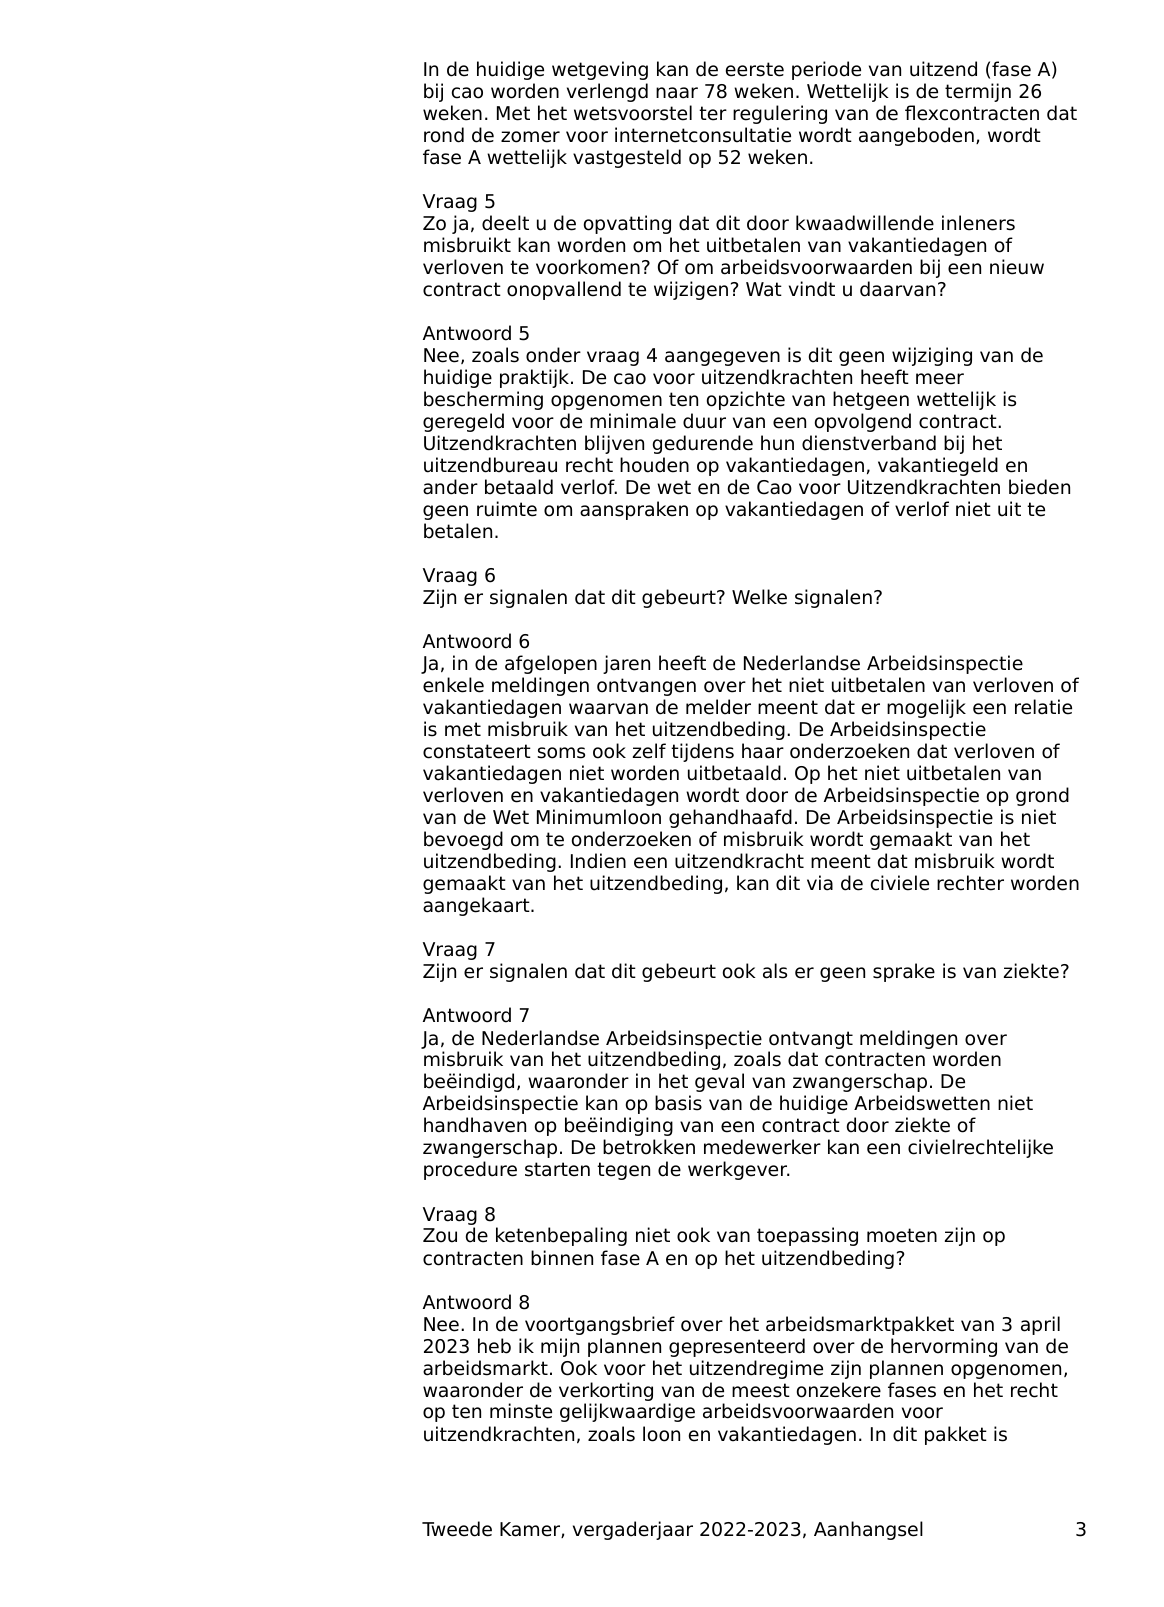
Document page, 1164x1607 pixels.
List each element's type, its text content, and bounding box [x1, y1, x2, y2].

text Antwoord 8 [422, 1292, 1087, 1313]
text Antwoord 6 [422, 631, 1087, 653]
text In de huidige wetgeving kan de eerste periode van uitzend (fase A) bij cao worden verlengd naar 78 weken. Wettelijk is de termijn 26 weken. Met het wetsvoorstel ter regulering van de flexcontracten dat rond de zomer voor internetconsultatie wordt aangeboden, wordt fase A wettelijk vastgesteld op 52 weken. [422, 59, 1087, 169]
text Zijn er signalen dat dit gebeurt ook als er geen sprake is van ziekte? [422, 961, 1087, 983]
text Zijn er signalen dat dit gebeurt? Welke signalen? [422, 587, 1087, 609]
text Ja, de Nederlandse Arbeidsinspectie ontvangt meldingen over misbruik van het uitzendbeding, zoals dat contracten worden beëindigd, waaronder in het geval van zwangerschap. De Arbeidsinspectie kan op basis van de huidige Arbeidswetten niet handhaven op beëindiging van een contract door ziekte of zwangerschap. De betrokken medewerker kan een civielrechtelijke procedure starten tegen de werkgever. [422, 1027, 1087, 1181]
text Vraag 5 [422, 191, 1087, 213]
text Ja, in de afgelopen jaren heeft de Nederlandse Arbeidsinspectie enkele meldingen ontvangen over het niet uitbetalen van verloven of vakantiedagen waarvan de melder meent dat er mogelijk een relatie is met misbruik van het uitzendbeding. De Arbeidsinspectie constateert soms ook zelf tijdens haar onderzoeken dat verloven of vakantiedagen niet worden uitbetaald. Op het niet uitbetalen van verloven en vakantiedagen wordt door de Arbeidsinspectie op grond van de Wet Minimumloon gehandhaafd. De Arbeidsinspectie is niet bevoegd om te onderzoeken of misbruik wordt gemaakt van het uitzendbeding. Indien een uitzendkracht meent dat misbruik wordt gemaakt van het uitzendbeding, kan dit via de civiele rechter worden aangekaart. [422, 653, 1087, 917]
text Vraag 8 [422, 1203, 1087, 1225]
text Zou de ketenbepaling niet ook van toepassing moeten zijn op contracten binnen fase A en op het uitzendbeding? [422, 1225, 1087, 1269]
text Nee. In de voortgangsbrief over het arbeidsmarktpakket van 3 april 2023 heb ik mijn plannen gepresenteerd over de hervorming van de arbeidsmarkt. Ook voor het uitzendregime zijn plannen opgenomen, waaronder de verkorting van de meest onzekere fases en het recht op ten minste gelijkwaardige arbeidsvoorwaarden voor uitzendkrachten, zoals loon en vakantiedagen. In dit pakket is [422, 1313, 1087, 1445]
text Vraag 7 [422, 939, 1087, 961]
text Nee, zoals onder vraag 4 aangegeven is dit geen wijziging van de huidige praktijk. De cao voor uitzendkrachten heeft meer bescherming opgenomen ten opzichte van hetgeen wettelijk is geregeld voor de minimale duur van een opvolgend contract. Uitzendkrachten blijven gedurende hun dienstverband bij het uitzendbureau recht houden op vakantiedagen, vakantiegeld en ander betaald verlof. De wet en de Cao voor Uitzendkrachten bieden geen ruimte om aanspraken op vakantiedagen of verlof niet uit te betalen. [422, 345, 1087, 543]
text Vraag 6 [422, 565, 1087, 587]
text Antwoord 7 [422, 1005, 1087, 1027]
text Zo ja, deelt u de opvatting dat dit door kwaadwillende inleners misbruikt kan worden om het uitbetalen van vakantiedagen of verloven te voorkomen? Of om arbeidsvoorwaarden bij een nieuw contract onopvallend te wijzigen? Wat vindt u daarvan? [422, 213, 1087, 301]
text Antwoord 5 [422, 323, 1087, 345]
